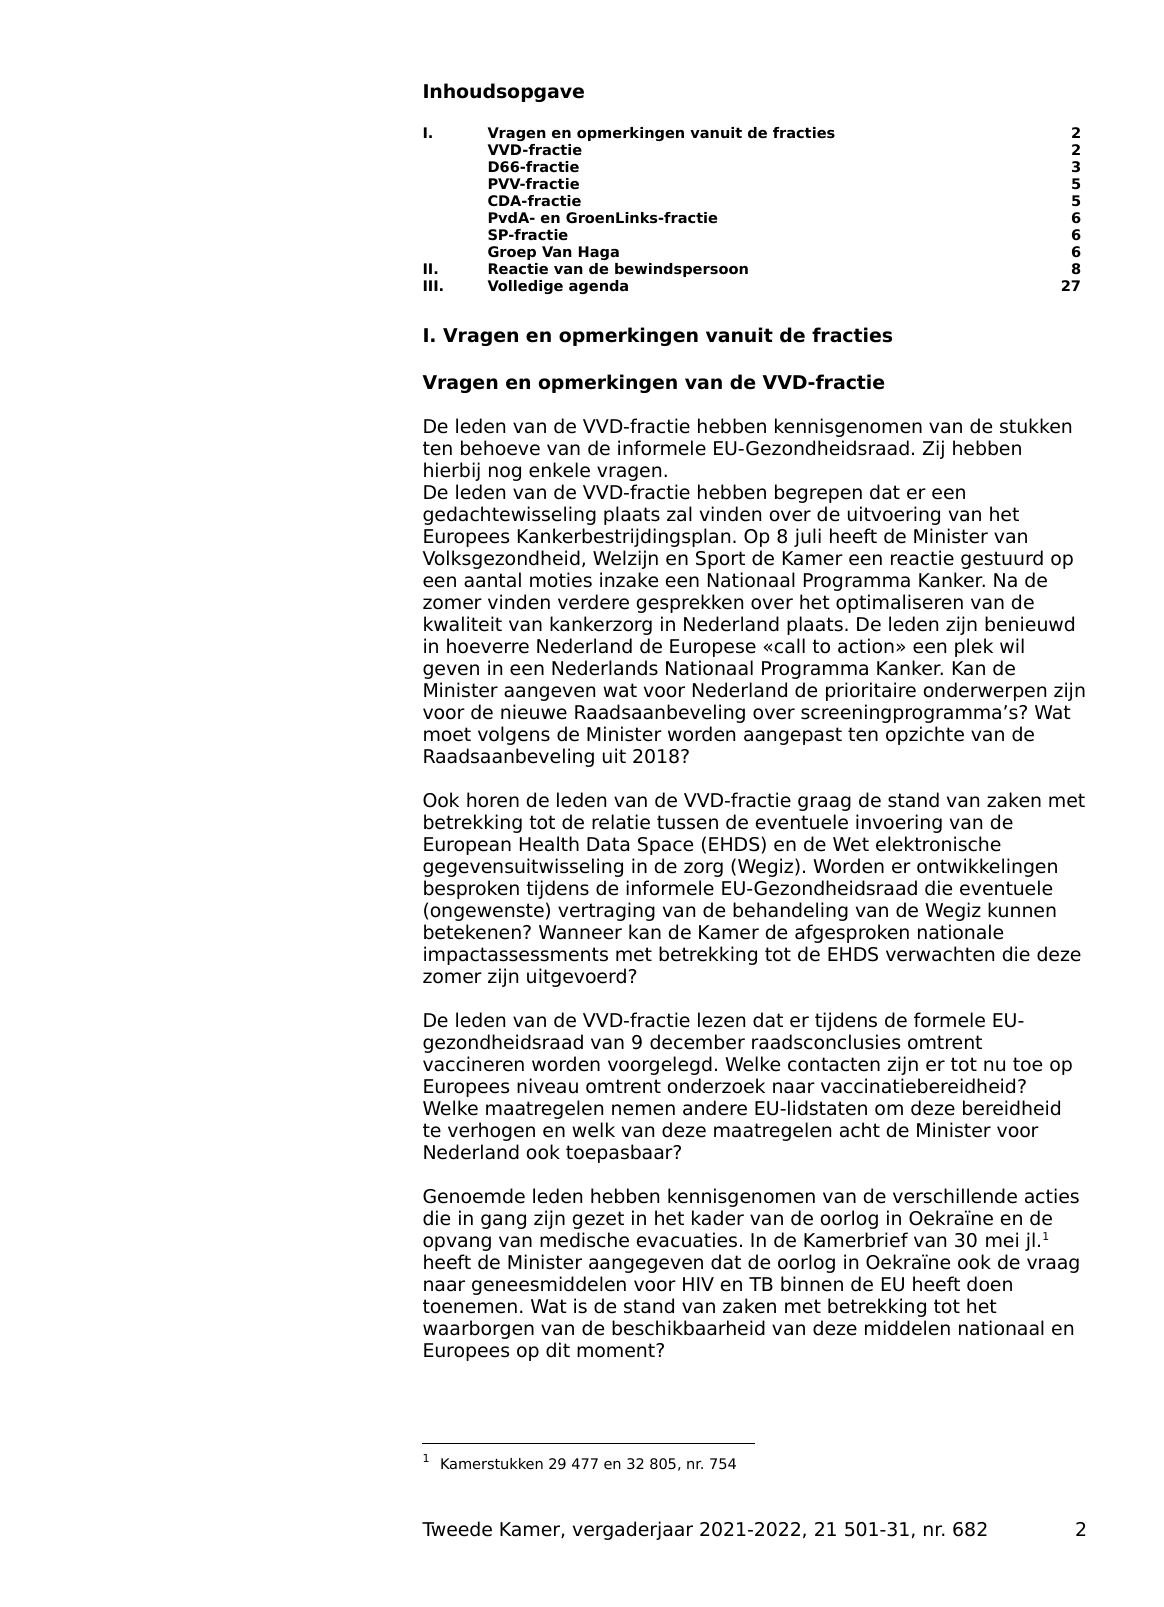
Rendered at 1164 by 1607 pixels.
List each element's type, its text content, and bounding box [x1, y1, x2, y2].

table_cell 6 [1013, 210, 1087, 227]
table_cell 2 [1013, 142, 1087, 159]
text De leden van de VVD-fractie lezen dat er tijdens de formele EU-gezondheidsraad van 9 december raadsconclusies omtrent vaccineren worden voorgelegd. Welke contacten zijn er tot nu toe op Europees niveau omtrent onderzoek naar vaccinatiebereidheid? Welke maatregelen nemen andere EU-lidstaten om deze bereidheid te verhogen en welk van deze maatregelen acht de Minister voor Nederland ook toepasbaar? [422, 1010, 1087, 1164]
table_cell 6 [1013, 227, 1087, 244]
table_cell 5 [1013, 176, 1087, 193]
table_cell [422, 193, 481, 210]
text Kamerstukken 29 477 en 32 805, nr. 754 [422, 1452, 1087, 1474]
table_cell 8 [1013, 261, 1087, 278]
table_header I. [422, 125, 481, 142]
subtitle Vragen en opmerkingen van de VVD-fractie [422, 372, 1087, 394]
subtitle Inhoudsopgave [422, 81, 1087, 103]
table_cell 5 [1013, 193, 1087, 210]
text De leden van de VVD-fractie hebben begrepen dat er een gedachtewisseling plaats zal vinden over de uitvoering van het Europees Kankerbestrijdingsplan. Op 8 juli heeft de Minister van Volksgezondheid, Welzijn en Sport de Kamer een reactie gestuurd op een aantal moties inzake een Nationaal Programma Kanker. Na de zomer vinden verdere gesprekken over het optimaliseren van de kwaliteit van kankerzorg in Nederland plaats. De leden zijn benieuwd in hoeverre Nederland de Europese «call to action» een plek wil geven in een Nederlands Nationaal Programma Kanker. Kan de Minister aangeven wat voor Nederland de prioritaire onderwerpen zijn voor de nieuwe Raadsaanbeveling over screeningprogramma’s? Wat moet volgens de Minister worden aangepast ten opzichte van de Raadsaanbeveling uit 2018? [422, 482, 1087, 768]
table_cell 27 [1013, 278, 1087, 295]
table_cell SP-fractie [481, 227, 1013, 244]
table_cell [422, 244, 481, 261]
table_cell PvdA- en GroenLinks-fractie [481, 210, 1013, 227]
table_cell [422, 159, 481, 176]
table_cell CDA-fractie [481, 193, 1013, 210]
table_cell Groep Van Haga [481, 244, 1013, 261]
text De leden van de VVD-fractie hebben kennisgenomen van de stukken ten behoeve van de informele EU-Gezondheidsraad. Zij hebben hierbij nog enkele vragen. [422, 416, 1087, 482]
text Ook horen de leden van de VVD-fractie graag de stand van zaken met betrekking tot de relatie tussen de eventuele invoering van de European Health Data Space (EHDS) en de Wet elektronische gegevensuitwisseling in de zorg (Wegiz). Worden er ontwikkelingen besproken tijdens de informele EU-Gezondheidsraad die eventuele (ongewenste) vertraging van de behandeling van de Wegiz kunnen betekenen? Wanneer kan de Kamer de afgesproken nationale impactassessments met betrekking tot de EHDS verwachten die deze zomer zijn uitgevoerd? [422, 790, 1087, 988]
table_cell Reactie van de bewindspersoon [481, 261, 1013, 278]
table_header Vragen en opmerkingen vanuit de fracties [481, 125, 1013, 142]
table_cell 6 [1013, 244, 1087, 261]
table_cell [422, 176, 481, 193]
table_cell PVV-fractie [481, 176, 1013, 193]
table_cell 3 [1013, 159, 1087, 176]
table_cell [422, 210, 481, 227]
subtitle I. Vragen en opmerkingen vanuit de fracties [422, 325, 1087, 347]
text Genoemde leden hebben kennisgenomen van de verschillende acties die in gang zijn gezet in het kader van de oorlog in Oekraïne en de opvang van medische evacuaties. In de Kamerbrief van 30 mei jl. heeft de Minister aangegeven dat de oorlog in Oekraïne ook de vraag naar geneesmiddelen voor HIV en TB binnen de EU heeft doen toenemen. Wat is de stand van zaken met betrekking tot het waarborgen van de beschikbaarheid van deze middelen nationaal en Europees op dit moment? [422, 1186, 1087, 1362]
table_cell III. [422, 278, 481, 295]
table_cell [422, 142, 481, 159]
table_header 2 [1013, 125, 1087, 142]
table_cell [422, 227, 481, 244]
table_cell II. [422, 261, 481, 278]
table_cell VVD-fractie [481, 142, 1013, 159]
table_cell D66-fractie [481, 159, 1013, 176]
table_cell Volledige agenda [481, 278, 1013, 295]
